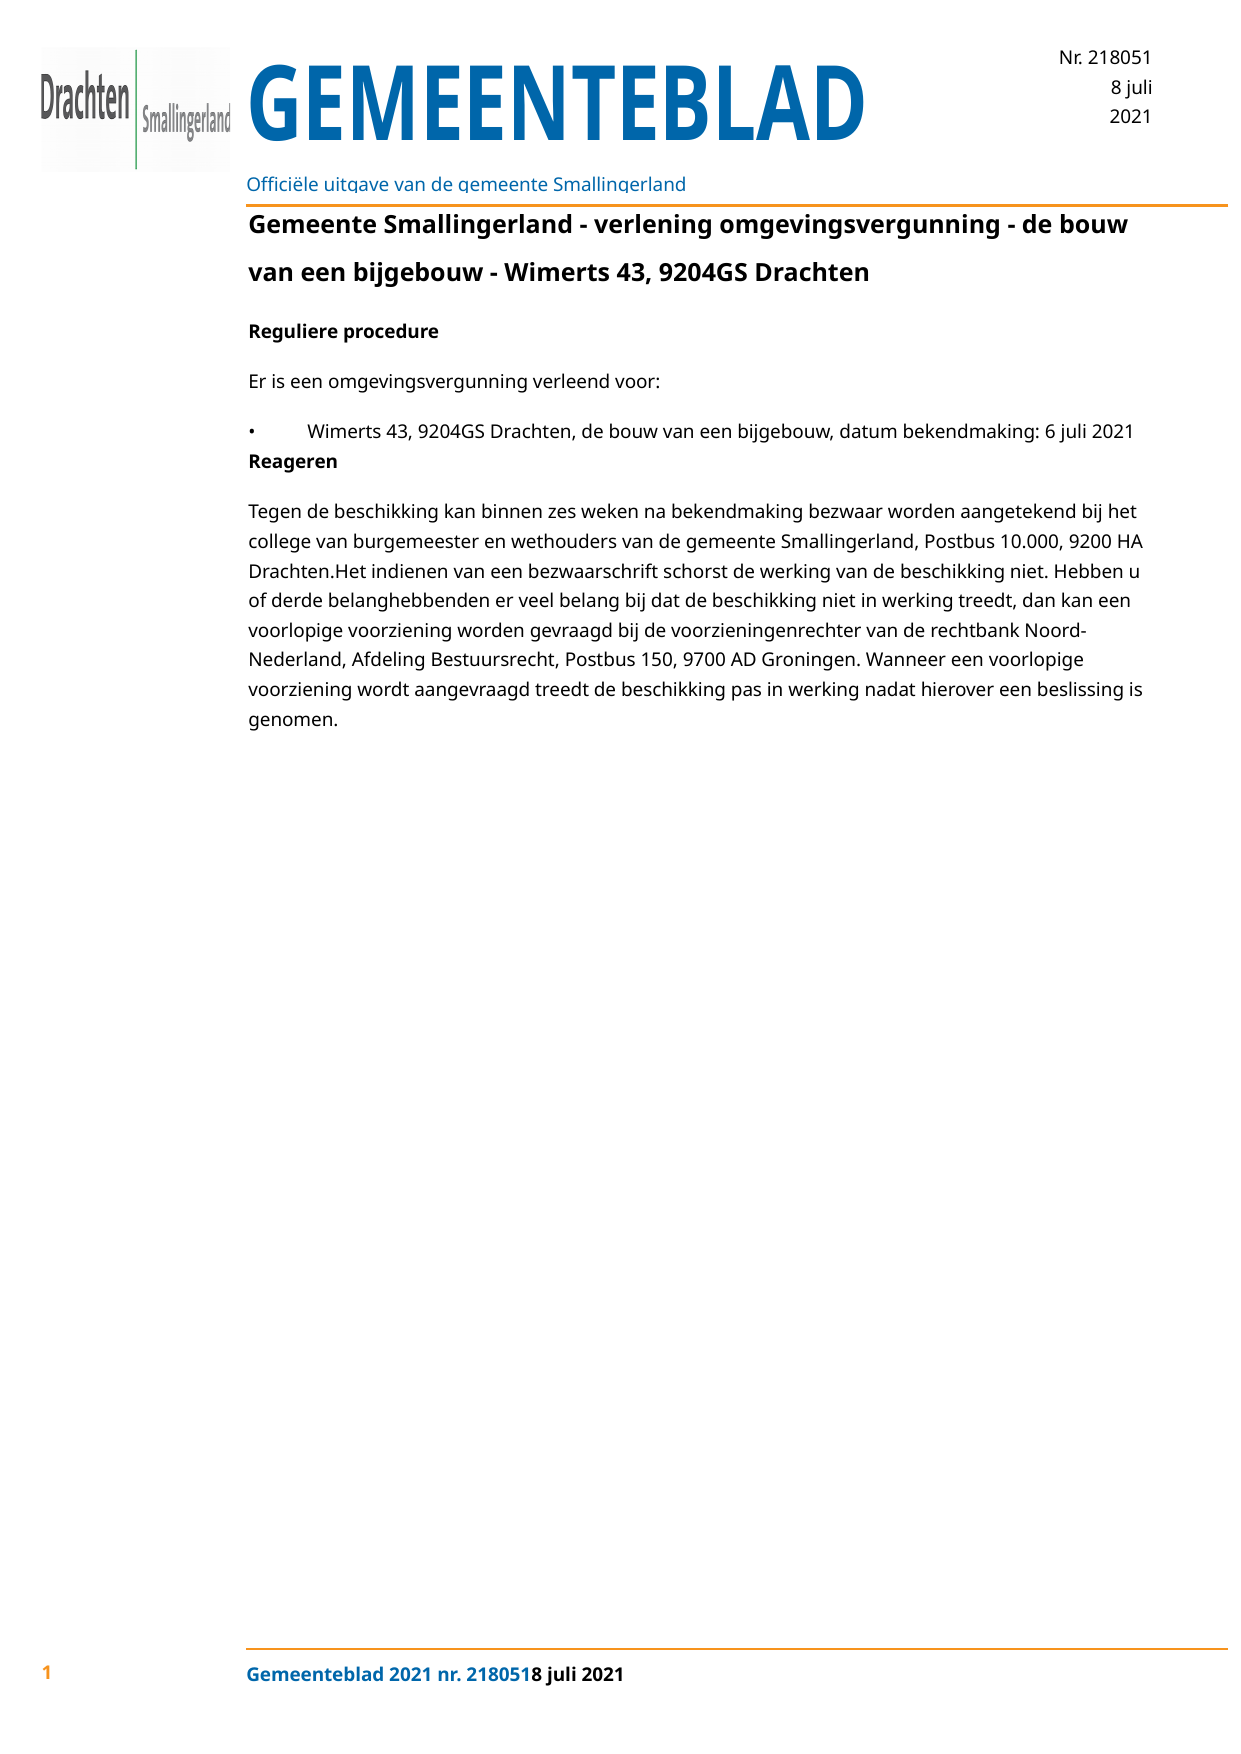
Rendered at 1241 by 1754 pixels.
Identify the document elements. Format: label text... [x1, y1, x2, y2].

text Gemeente Smallingerland - verlening omgevingsvergunning - de bouw van een bijgebouw - Wimerts 43, 9204GS Drachten [248, 207, 1152, 288]
text Tegen de beschikking kan binnen zes weken na bekendmaking bezwaar worden aangetekend bij het college van burgemeester en wethouders van de gemeente Smallingerland, Postbus 10.000, 9200 HA Drachten.Het indienen van een bezwaarschrift schorst de werking van de beschikking niet. Hebben u of derde belanghebbenden er veel belang bij dat de beschikking niet in werking treedt, dan kan een voorlopige voorziening worden gevraagd bij de voorzieningenrechter van de rechtbank Noord-Nederland, Afdeling Bestuursrecht, Postbus 150, 9700 AD Groningen. Wanneer een voorlopige voorziening wordt aangevraagd treedt de beschikking pas in werking nadat hierover een beslissing is genomen. [248, 499, 1152, 732]
list Wimerts 43, 9204GS Drachten, de bouw van een bijgebouw, datum bekendmaking: 6 juli 2021 [248, 419, 1152, 444]
text Reageren [248, 448, 1152, 474]
text Reguliere procedure [248, 318, 1152, 344]
text Er is een omgevingsvergunning verleend voor: [248, 368, 1152, 394]
picture [41, 47, 231, 172]
